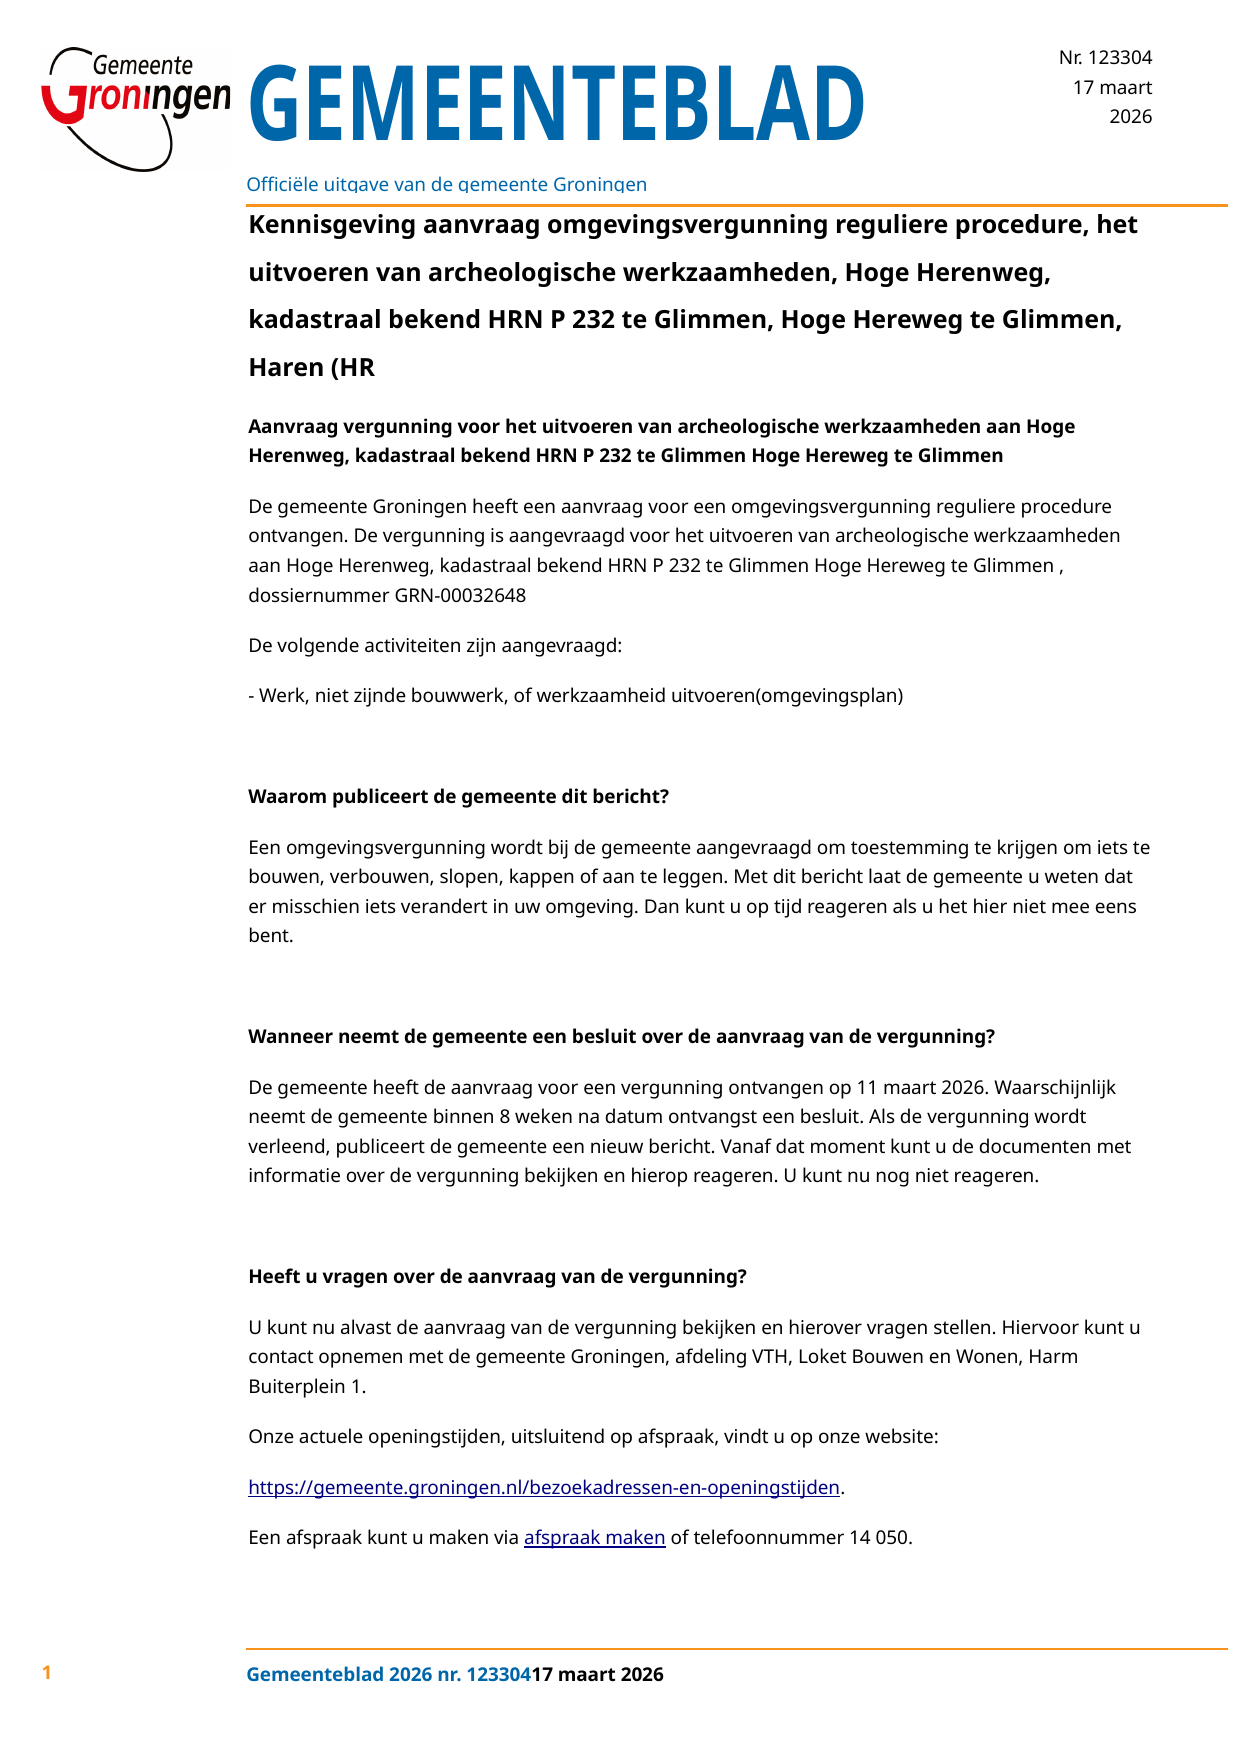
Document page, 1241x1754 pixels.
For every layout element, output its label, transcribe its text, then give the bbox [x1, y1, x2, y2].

picture [41, 47, 231, 172]
text Onze actuele openingstijden, uitsluitend op afspraak, vindt u op onze website: [248, 1423, 1152, 1449]
text Een omgevingsvergunning wordt bij de gemeente aangevraagd om toestemming te krijgen om iets te bouwen, verbouwen, slopen, kappen of aan te leggen. Met dit bericht laat de gemeente u weten dat er misschien iets verandert in uw omgeving. Dan kunt u op tijd reageren als u het hier niet mee eens bent. [248, 834, 1152, 948]
text Heeft u vragen over de aanvraag van de vergunning? [248, 1263, 1152, 1289]
text Een afspraak kunt u maken via afspraak maken of telefoonnummer 14 050. [248, 1524, 1152, 1550]
text De volgende activiteiten zijn aangevraagd: [248, 632, 1152, 658]
text Kennisgeving aanvraag omgevingsvergunning reguliere procedure, het uitvoeren van archeologische werkzaamheden, Hoge Herenweg, kadastraal bekend HRN P 232 te Glimmen, Hoge Hereweg te Glimmen, Haren (HR [248, 207, 1152, 384]
text U kunt nu alvast de aanvraag van de vergunning bekijken en hierover vragen stellen. Hiervoor kunt u contact opnemen met de gemeente Groningen, afdeling VTH, Loket Bouwen en Wonen, Harm Buiterplein 1. [248, 1314, 1152, 1399]
text Waarom publiceert de gemeente dit bericht? [248, 783, 1152, 809]
text Wanneer neemt de gemeente een besluit over de aanvraag van de vergunning? [248, 1023, 1152, 1049]
text - Werk, niet zijnde bouwwerk, of werkzaamheid uitvoeren(omgevingsplan) [248, 683, 1152, 708]
text De gemeente heeft de aanvraag voor een vergunning ontvangen op 11 maart 2026. Waarschijnlijk neemt de gemeente binnen 8 weken na datum ontvangst een besluit. Als de vergunning wordt verleend, publiceert de gemeente een nieuw bericht. Vanaf dat moment kunt u de documenten met informatie over de vergunning bekijken en hierop reageren. U kunt nu nog niet reageren. [248, 1074, 1152, 1188]
text Aanvraag vergunning voor het uitvoeren van archeologische werkzaamheden aan Hoge Herenweg, kadastraal bekend HRN P 232 te Glimmen Hoge Hereweg te Glimmen [248, 413, 1152, 468]
text De gemeente Groningen heeft een aanvraag voor een omgevingsvergunning reguliere procedure ontvangen. De vergunning is aangevraagd voor het uitvoeren van archeologische werkzaamheden aan Hoge Herenweg, kadastraal bekend HRN P 232 te Glimmen Hoge Hereweg te Glimmen , dossiernummer GRN-00032648 [248, 493, 1152, 608]
text https://gemeente.groningen.nl/bezoekadressen-en-openingstijden. [248, 1474, 1152, 1500]
